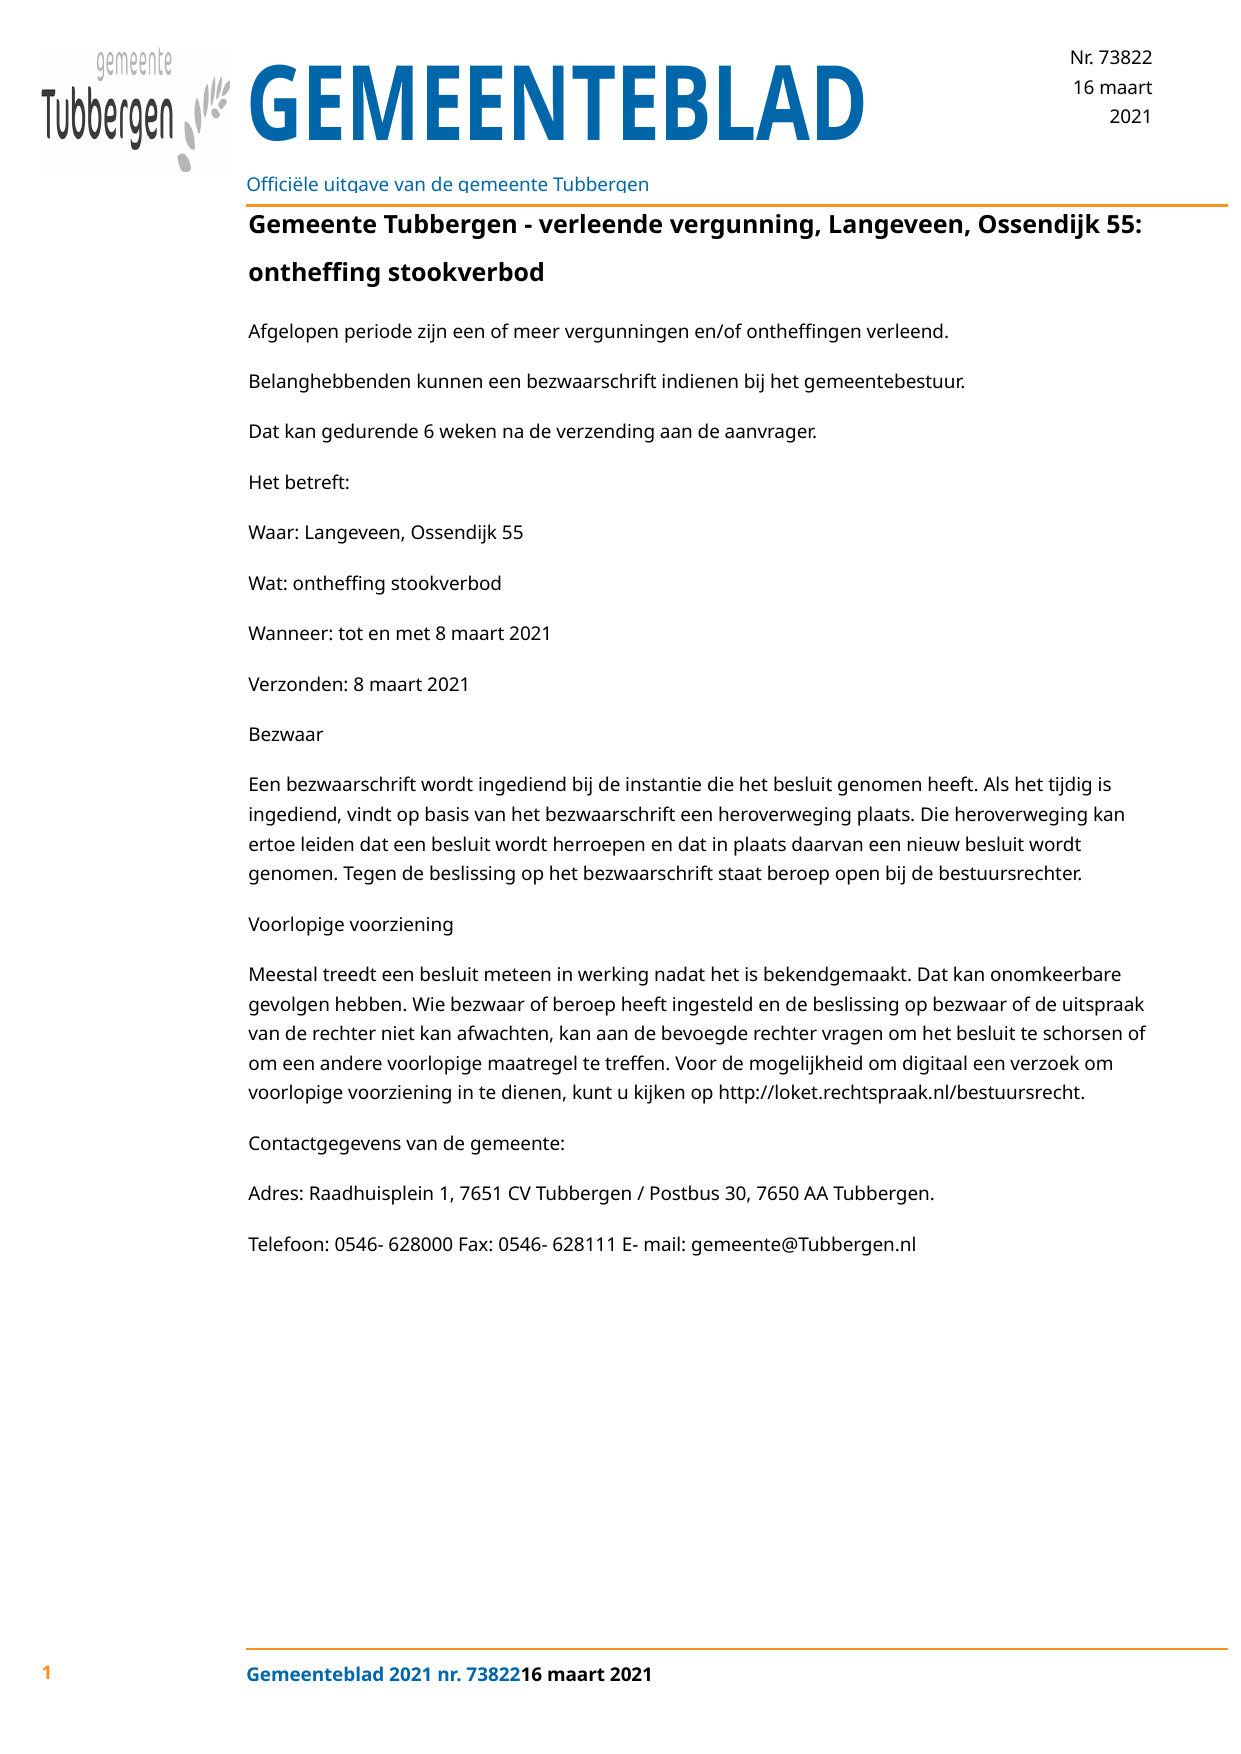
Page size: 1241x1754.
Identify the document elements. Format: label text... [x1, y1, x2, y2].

text Telefoon: 0546- 628000 Fax: 0546- 628111 E- mail: gemeente@Tubbergen.nl [248, 1231, 1152, 1257]
text Een bezwaarschrift wordt ingediend bij de instantie die het besluit genomen heeft. Als het tijdig is ingediend, vindt op basis van het bezwaarschrift een heroverweging plaats. Die heroverweging kan ertoe leiden dat een besluit wordt herroepen en dat in plaats daarvan een nieuw besluit wordt genomen. Tegen de beslissing op het bezwaarschrift staat beroep open bij de bestuursrechter. [248, 772, 1152, 886]
text Adres: Raadhuisplein 1, 7651 CV Tubbergen / Postbus 30, 7650 AA Tubbergen. [248, 1180, 1152, 1206]
text Het betreft: [248, 469, 1152, 495]
text Dat kan gedurende 6 weken na de verzending aan de aanvrager. [248, 419, 1152, 444]
text Waar: Langeveen, Ossendijk 55 [248, 519, 1152, 545]
text Gemeente Tubbergen - verleende vergunning, Langeveen, Ossendijk 55: ontheffing stookverbod [248, 207, 1152, 288]
text Contactgegevens van de gemeente: [248, 1130, 1152, 1156]
text Meestal treedt een besluit meteen in werking nadat het is bekendgemaakt. Dat kan onomkeerbare gevolgen hebben. Wie bezwaar of beroep heeft ingesteld en de beslissing op bezwaar of de uitspraak van de rechter niet kan afwachten, kan aan de bevoegde rechter vragen om het besluit te schorsen of om een andere voorlopige maatregel te treffen. Voor de mogelijkheid om digitaal een verzoek om voorlopige voorziening in te dienen, kunt u kijken op http://loket.rechtspraak.nl/bestuursrecht. [248, 961, 1152, 1105]
text Wanneer: tot en met 8 maart 2021 [248, 620, 1152, 646]
text Bezwaar [248, 721, 1152, 747]
text Belanghebbenden kunnen een bezwaarschrift indienen bij het gemeentebestuur. [248, 368, 1152, 394]
text Afgelopen periode zijn een of meer vergunningen en/of ontheffingen verleend. [248, 318, 1152, 344]
text Verzonden: 8 maart 2021 [248, 671, 1152, 697]
text Wat: ontheffing stookverbod [248, 570, 1152, 596]
picture [41, 47, 231, 172]
text Voorlopige voorziening [248, 911, 1152, 937]
